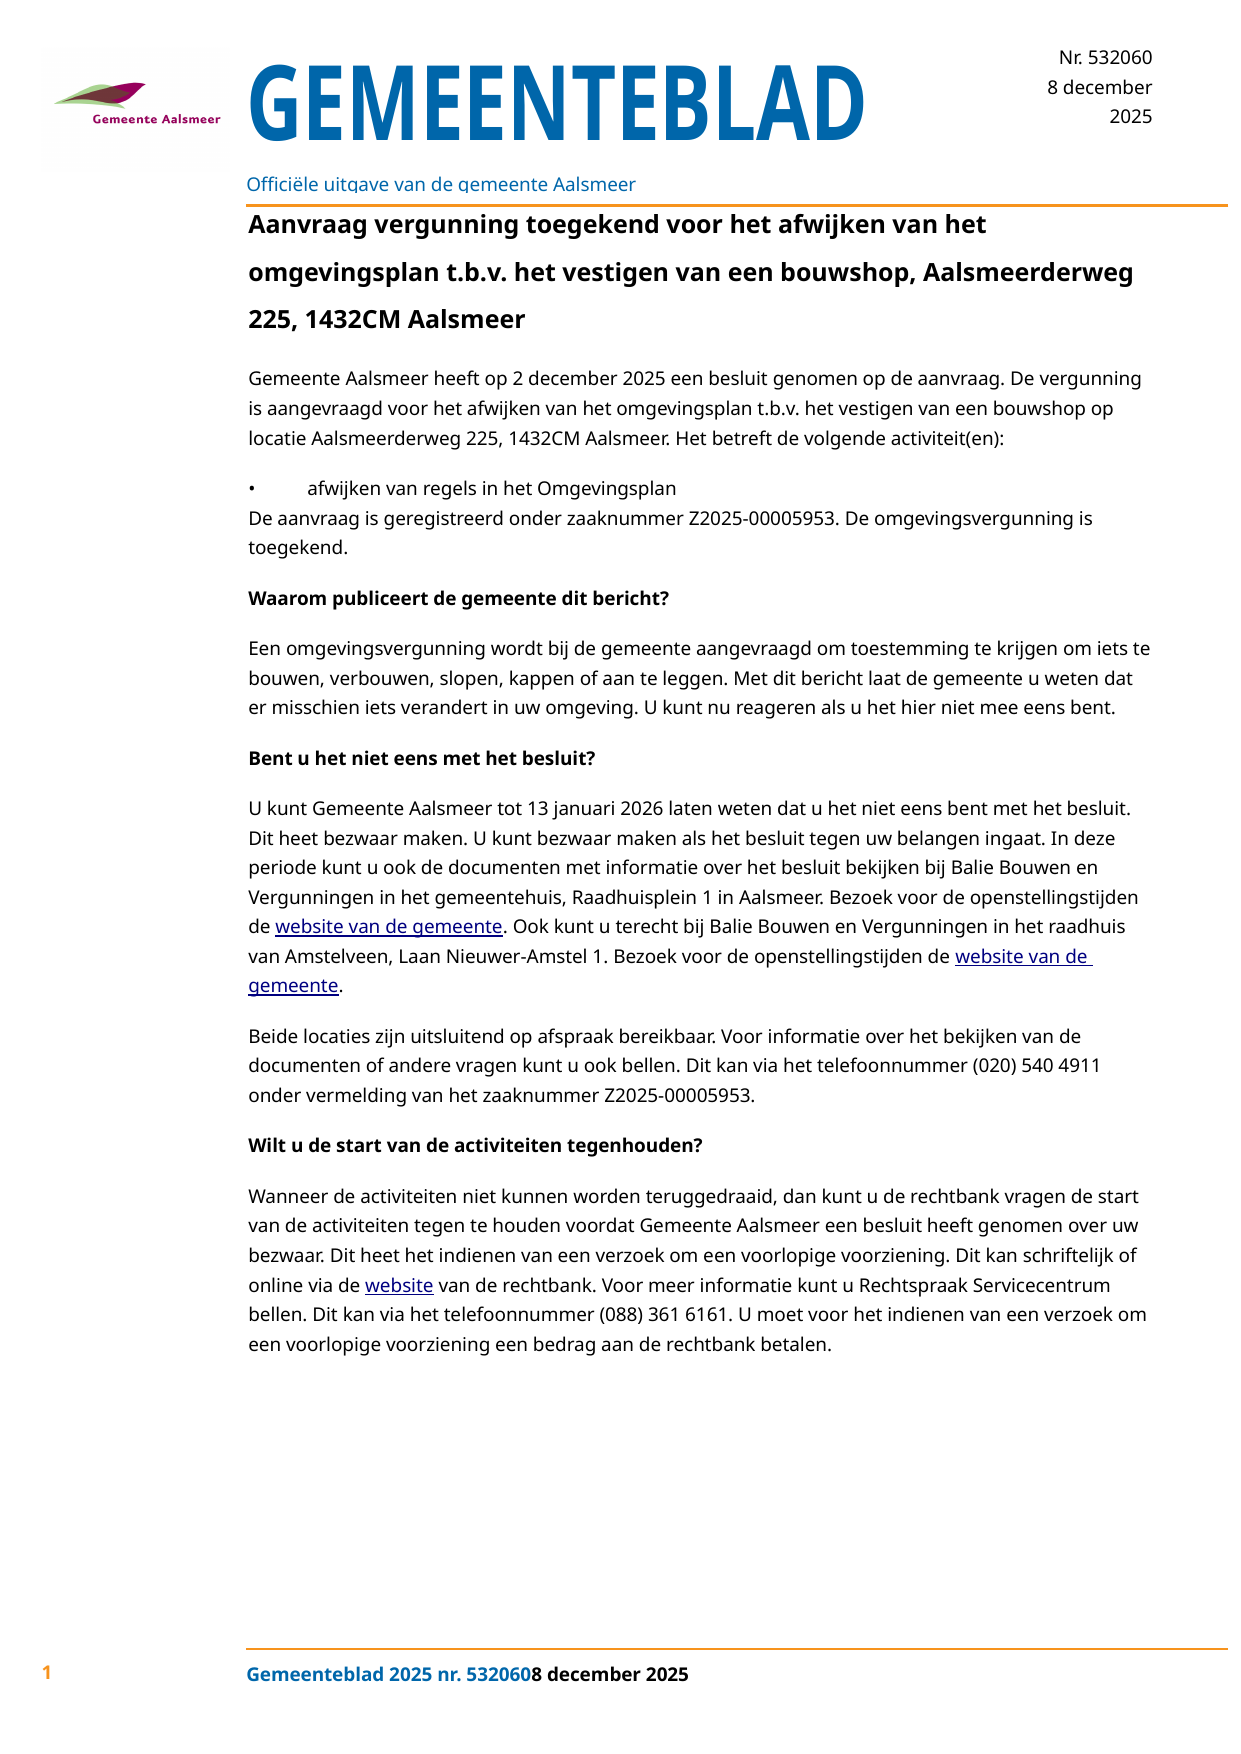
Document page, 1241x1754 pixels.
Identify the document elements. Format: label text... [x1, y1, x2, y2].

text De aanvraag is geregistreerd onder zaaknummer Z2025-00005953. De omgevingsvergunning is toegekend. [248, 505, 1152, 560]
text Wanneer de activiteiten niet kunnen worden teruggedraaid, dan kunt u de rechtbank vragen de start van de activiteiten tegen te houden voordat Gemeente Aalsmeer een besluit heeft genomen over uw bezwaar. Dit heet het indienen van een verzoek om een voorlopige voorziening. Dit kan schriftelijk of online via de website van de rechtbank. Voor meer informatie kunt u Rechtspraak Servicecentrum bellen. Dit kan via het telefoonnummer (088) 361 6161. U moet voor het indienen van een verzoek om een voorlopige voorziening een bedrag aan de rechtbank betalen. [248, 1183, 1152, 1357]
text Bent u het niet eens met het besluit? [248, 745, 1152, 770]
text Beide locaties zijn uitsluitend op afspraak bereikbaar. Voor informatie over het bekijken van de documenten of andere vragen kunt u ook bellen. Dit kan via het telefoonnummer (020) 540 4911 onder vermelding van het zaaknummer Z2025-00005953. [248, 1023, 1152, 1108]
picture [41, 47, 231, 172]
list afwijken van regels in het Omgevingsplan [248, 475, 1152, 501]
text Gemeente Aalsmeer heeft op 2 december 2025 een besluit genomen op de aanvraag. De vergunning is aangevraagd voor het afwijken van het omgevingsplan t.b.v. het vestigen van een bouwshop op locatie Aalsmeerderweg 225, 1432CM Aalsmeer. Het betreft de volgende activiteit(en): [248, 366, 1152, 450]
text Aanvraag vergunning toegekend voor het afwijken van het omgevingsplan t.b.v. het vestigen van een bouwshop, Aalsmeerderweg 225, 1432CM Aalsmeer [248, 207, 1152, 336]
text Waarom publiceert de gemeente dit bericht? [248, 585, 1152, 610]
text Wilt u de start van de activiteiten tegenhouden? [248, 1133, 1152, 1158]
text U kunt Gemeente Aalsmeer tot 13 januari 2026 laten weten dat u het niet eens bent met het besluit. Dit heet bezwaar maken. U kunt bezwaar maken als het besluit tegen uw belangen ingaat. In deze periode kunt u ook de documenten met informatie over het besluit bekijken bij Balie Bouwen en Vergunningen in het gemeentehuis, Raadhuisplein 1 in Aalsmeer. Bezoek voor de openstellingstijden de website van de gemeente. Ook kunt u terecht bij Balie Bouwen en Vergunningen in het raadhuis van Amstelveen, Laan Nieuwer-Amstel 1. Bezoek voor de openstellingstijden de website van de gemeente. [248, 795, 1152, 998]
text Een omgevingsvergunning wordt bij de gemeente aangevraagd om toestemming te krijgen om iets te bouwen, verbouwen, slopen, kappen of aan te leggen. Met dit bericht laat de gemeente u weten dat er misschien iets verandert in uw omgeving. U kunt nu reageren als u het hier niet mee eens bent. [248, 635, 1152, 720]
